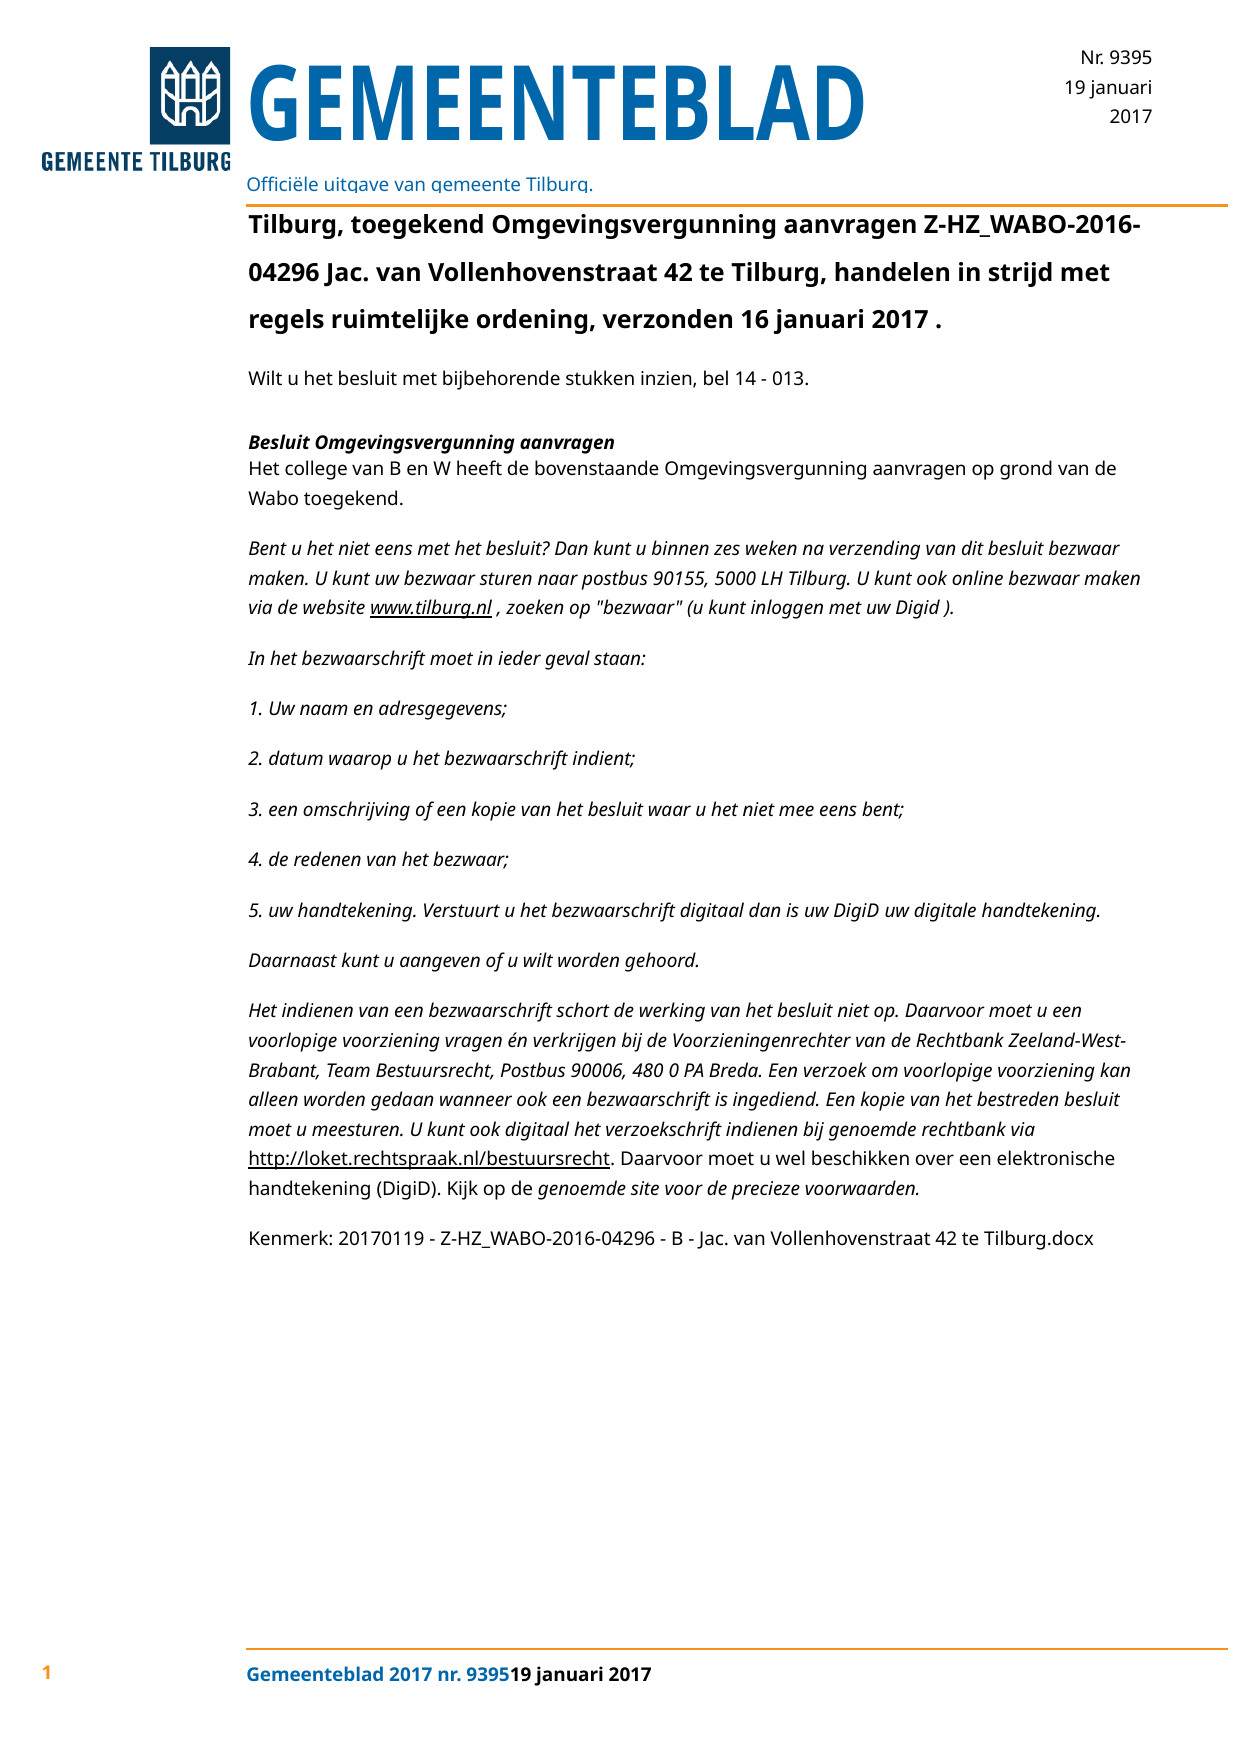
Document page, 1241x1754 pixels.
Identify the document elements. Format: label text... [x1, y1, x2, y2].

text 4. de redenen van het bezwaar; [248, 846, 1152, 872]
text Wilt u het besluit met bijbehorende stukken inzien, bel 14 - 013. [248, 366, 1152, 391]
text 2. datum waarop u het bezwaarschrift indient; [248, 746, 1152, 771]
text 1. Uw naam en adresgegevens; [248, 695, 1152, 721]
text Kenmerk: 20170119 - Z-HZ_WABO-2016-04296 - B - Jac. van Vollenhovenstraat 42 te Tilburg.docx [248, 1226, 1152, 1251]
text 5. uw handtekening. Verstuurt u het bezwaarschrift digitaal dan is uw DigiD uw digitale handtekening. [248, 897, 1152, 923]
text Het college van B en W heeft de bovenstaande Omgevingsvergunning aanvragen op grond van de Wabo toegekend. [248, 455, 1152, 511]
picture [41, 47, 231, 172]
text Besluit Omgevingsvergunning aanvragen [248, 429, 1152, 455]
text Bent u het niet eens met het besluit? Dan kunt u binnen zes weken na verzending van dit besluit bezwaar maken. U kunt uw bezwaar sturen naar postbus 90155, 5000 LH Tilburg. U kunt ook online bezwaar maken via de website www.tilburg.nl , zoeken op "bezwaar" (u kunt inloggen met uw Digid ). [248, 535, 1152, 620]
text Tilburg, toegekend Omgevingsvergunning aanvragen Z-HZ_WABO-2016-04296 Jac. van Vollenhovenstraat 42 te Tilburg, handelen in strijd met regels ruimtelijke ordening, verzonden 16 januari 2017 . [248, 207, 1152, 336]
text In het bezwaarschrift moet in ieder geval staan: [248, 645, 1152, 671]
text Het indienen van een bezwaarschrift schort de werking van het besluit niet op. Daarvoor moet u een voorlopige voorziening vragen én verkrijgen bij de Voorzieningenrechter van de Rechtbank Zeeland-West-Brabant, Team Bestuursrecht, Postbus 90006, 480 0 PA Breda. Een verzoek om voorlopige voorziening kan alleen worden gedaan wanneer ook een bezwaarschrift is ingediend. Een kopie van het bestreden besluit moet u meesturen. U kunt ook digitaal het verzoekschrift indienen bij genoemde rechtbank via http://loket.rechtspraak.nl/bestuursrecht. Daarvoor moet u wel beschikken over een elektronische handtekening (DigiD). Kijk op de genoemde site voor de precieze voorwaarden. [248, 998, 1152, 1201]
text 3. een omschrijving of een kopie van het besluit waar u het niet mee eens bent; [248, 796, 1152, 822]
text Daarnaast kunt u aangeven of u wilt worden gehoord. [248, 947, 1152, 973]
